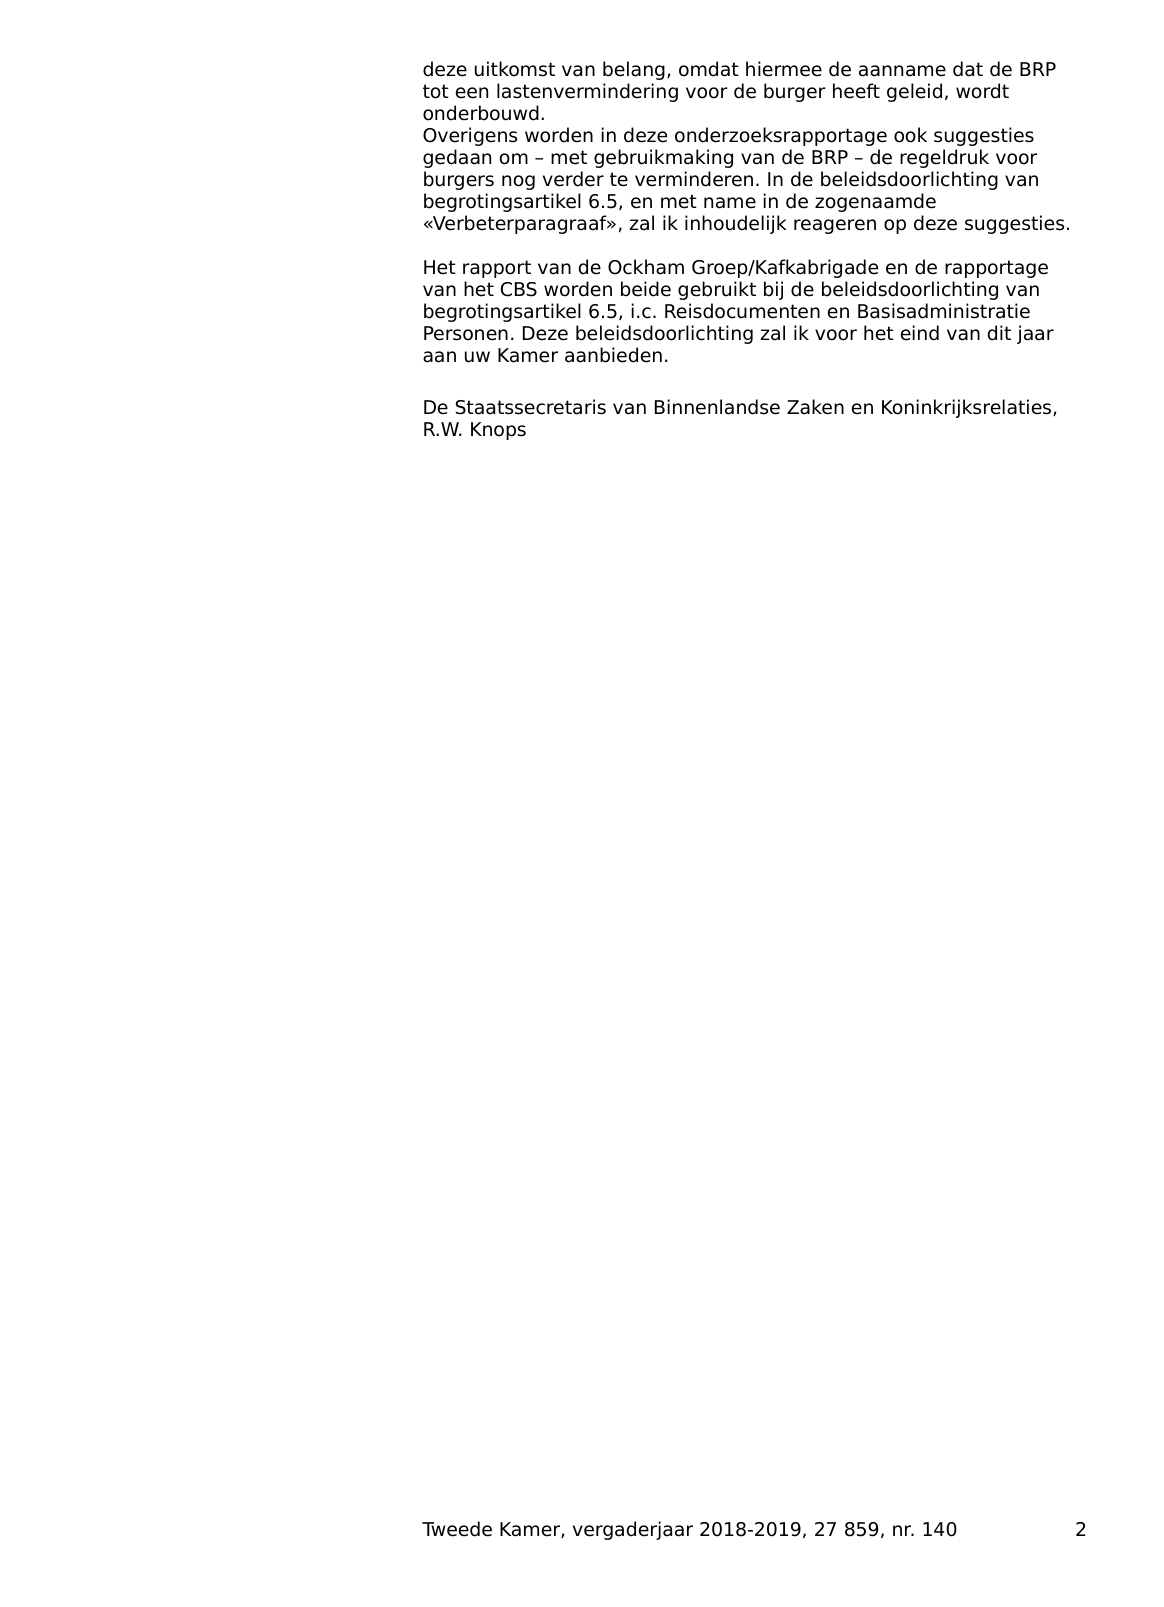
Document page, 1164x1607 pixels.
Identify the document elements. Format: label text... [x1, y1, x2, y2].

text De Staatssecretaris van Binnenlandse Zaken en Koninkrijksrelaties, R.W. Knops [422, 397, 1087, 441]
text deze uitkomst van belang, omdat hiermee de aanname dat de BRP tot een lastenvermindering voor de burger heeft geleid, wordt onderbouwd. [422, 59, 1087, 125]
text Het rapport van de Ockham Groep/Kafkabrigade en de rapportage van het CBS worden beide gebruikt bij de beleidsdoorlichting van begrotingsartikel 6.5, i.c. Reisdocumenten en Basisadministratie Personen. Deze beleidsdoorlichting zal ik voor het eind van dit jaar aan uw Kamer aanbieden. [422, 257, 1087, 367]
text Overigens worden in deze onderzoeksrapportage ook suggesties gedaan om – met gebruikmaking van de BRP – de regeldruk voor burgers nog verder te verminderen. In de beleidsdoorlichting van begrotingsartikel 6.5, en met name in de zogenaamde «Verbeterparagraaf», zal ik inhoudelijk reageren op deze suggesties. [422, 125, 1087, 235]
